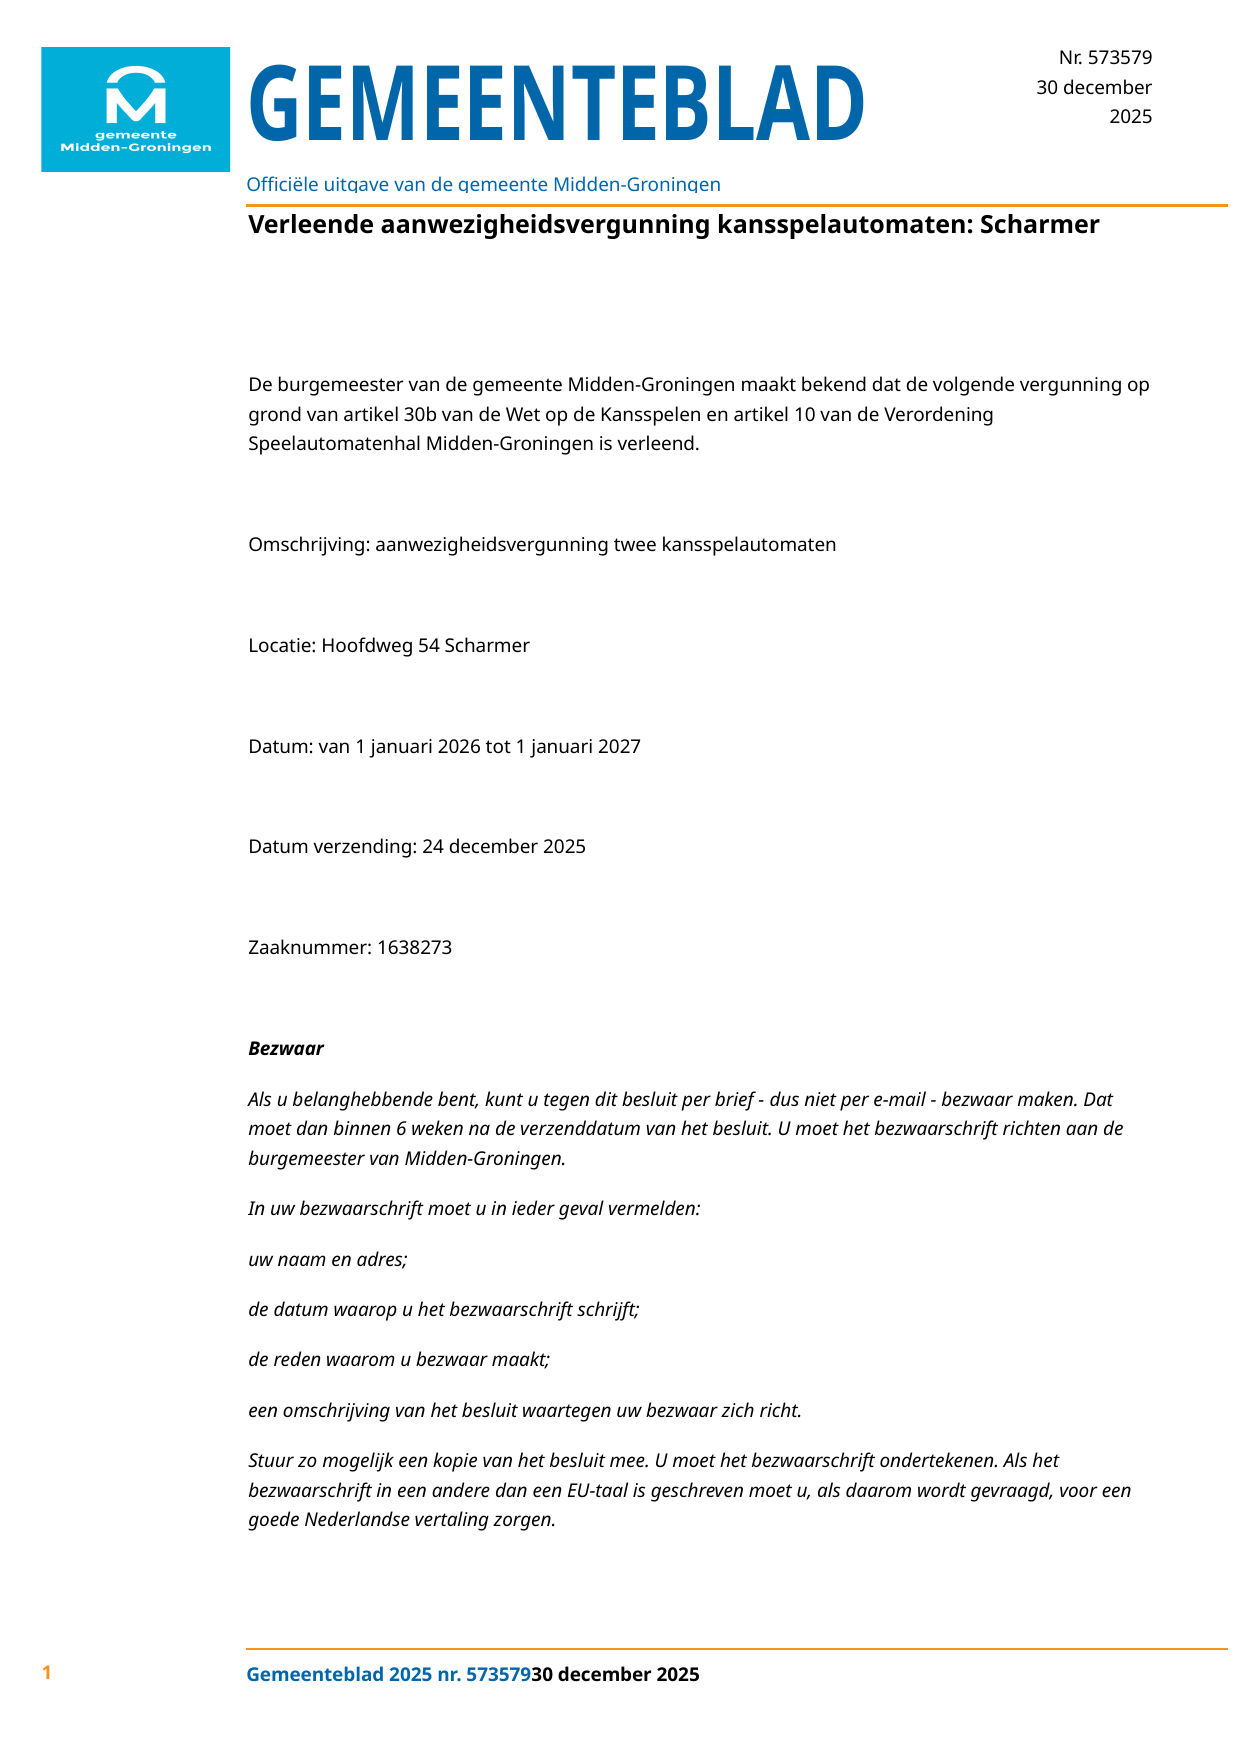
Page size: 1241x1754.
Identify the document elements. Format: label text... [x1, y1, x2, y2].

text Zaaknummer: 1638273 [248, 934, 1152, 960]
text een omschrijving van het besluit waartegen uw bezwaar zich richt. [248, 1397, 1152, 1423]
text Bezwaar [248, 1035, 1152, 1061]
text Datum verzending: 24 december 2025 [248, 834, 1152, 859]
text Datum: van 1 januari 2026 tot 1 januari 2027 [248, 733, 1152, 758]
text Stuur zo mogelijk een kopie van het besluit mee. U moet het bezwaarschrift ondertekenen. Als het bezwaarschrift in een andere dan een EU-taal is geschreven moet u, als daarom wordt gevraagd, voor een goede Nederlandse vertaling zorgen. [248, 1447, 1152, 1532]
text de datum waarop u het bezwaarschrift schrijft; [248, 1296, 1152, 1322]
picture [108, 66, 164, 82]
text In uw bezwaarschrift moet u in ieder geval vermelden: [248, 1195, 1152, 1221]
picture [184, 146, 190, 153]
text uw naam en adres; [248, 1246, 1152, 1271]
picture [107, 89, 165, 122]
text de reden waarom u bezwaar maakt; [248, 1347, 1152, 1372]
text De burgemeester van de gemeente Midden-Groningen maakt bekend dat de volgende vergunning op grond van artikel 30b van de Wet op de Kansspelen en artikel 10 van de Verordening Speelautomatenhal Midden-Groningen is verleend. [248, 371, 1152, 456]
text Als u belanghebbende bent, kunt u tegen dit besluit per brief - dus niet per e-mail - bezwaar maken. Dat moet dan binnen 6 weken na de verzenddatum van het besluit. U moet het bezwaarschrift richten aan de burgemeester van Midden-Groningen. [248, 1086, 1152, 1171]
text Omschrijving: aanwezigheidsvergunning twee kansspelautomaten [248, 531, 1152, 557]
text Locatie: Hoofdweg 54 Scharmer [248, 632, 1152, 658]
text Verleende aanwezigheidsvergunning kansspelautomaten: Scharmer [248, 207, 1152, 241]
